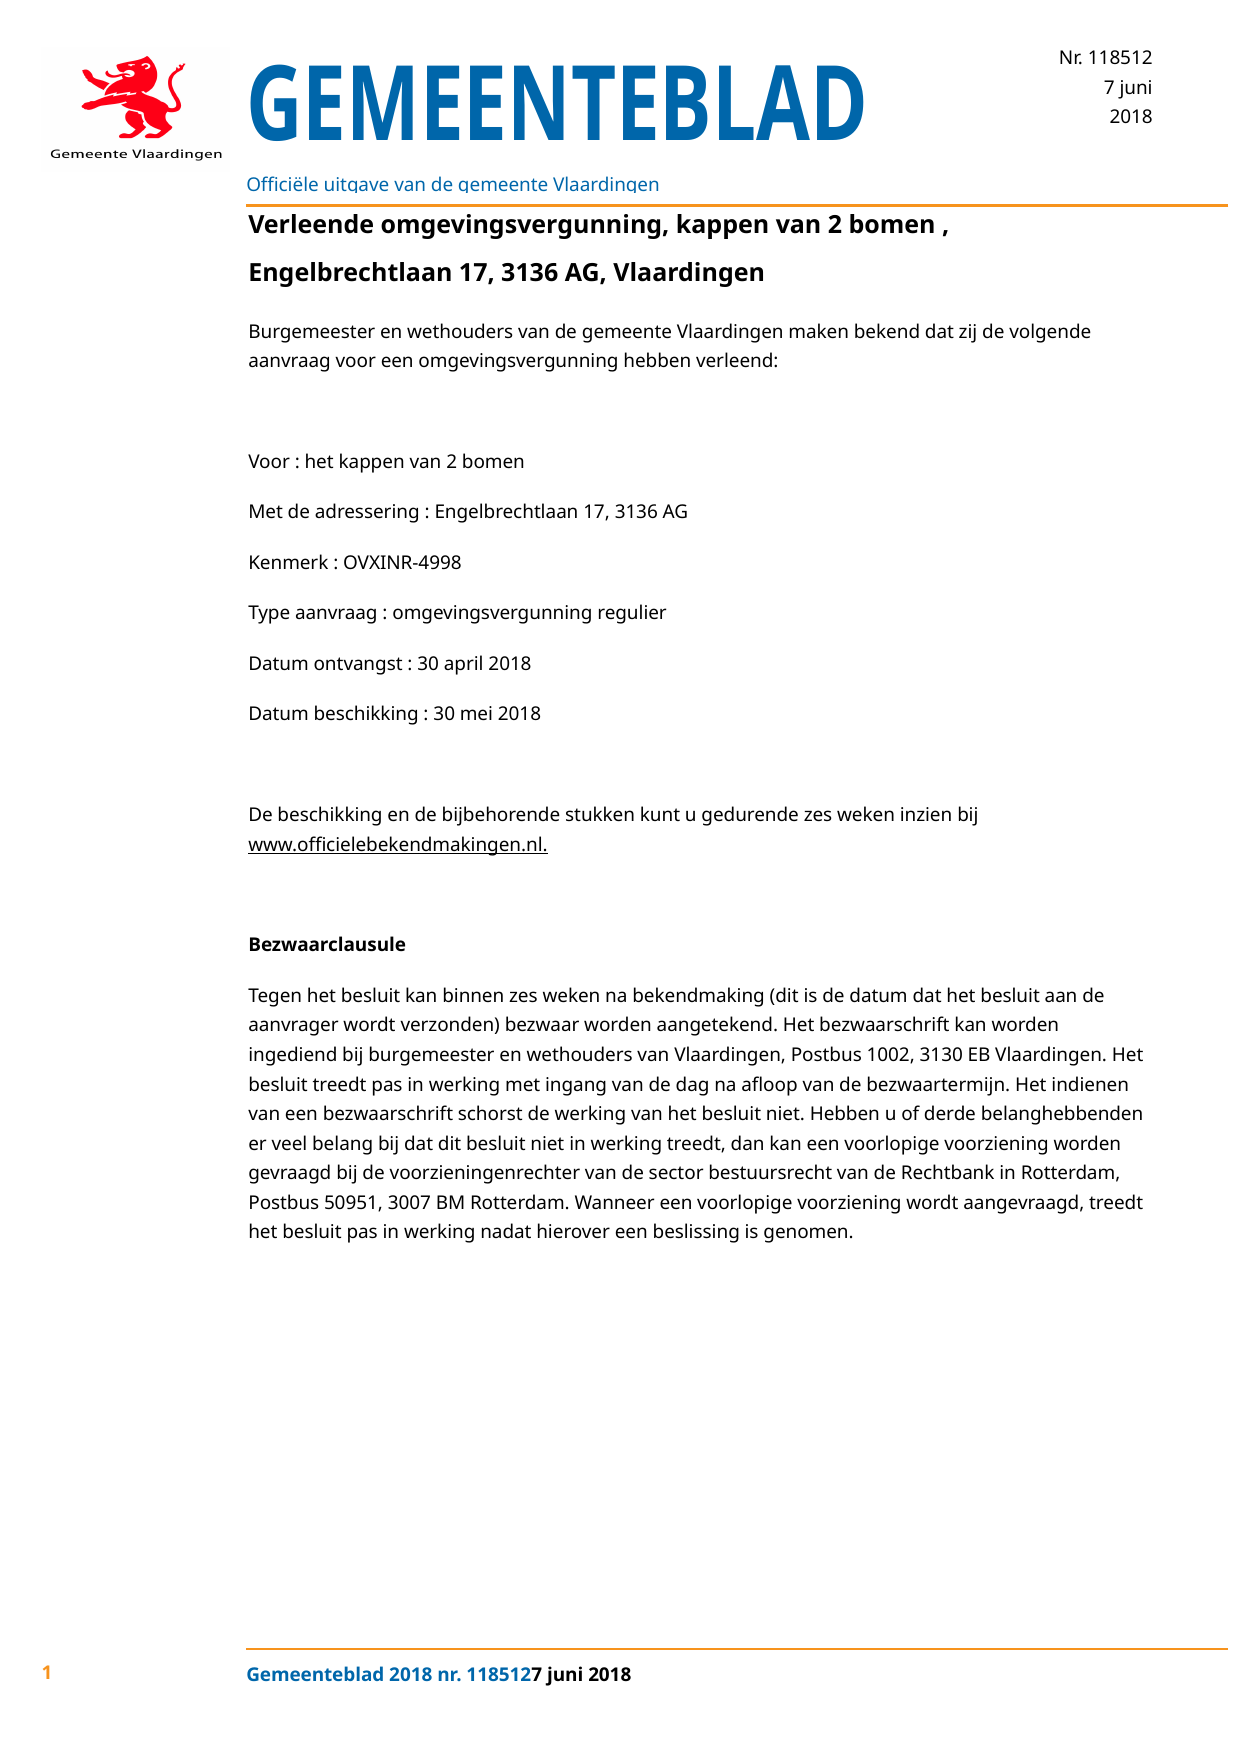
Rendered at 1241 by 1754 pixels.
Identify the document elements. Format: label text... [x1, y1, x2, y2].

text De beschikking en de bijbehorende stukken kunt u gedurende zes weken inzien bij www.officielebekendmakingen.nl. [248, 801, 1152, 857]
text Met de adressering : Engelbrechtlaan 17, 3136 AG [248, 499, 1152, 524]
text Datum beschikking : 30 mei 2018 [248, 700, 1152, 726]
text Kenmerk : OVXINR-4998 [248, 549, 1152, 575]
text Tegen het besluit kan binnen zes weken na bekendmaking (dit is de datum dat het besluit aan de aanvrager wordt verzonden) bezwaar worden aangetekend. Het bezwaarschrift kan worden ingediend bij burgemeester en wethouders van Vlaardingen, Postbus 1002, 3130 EB Vlaardingen. Het besluit treedt pas in werking met ingang van de dag na afloop van de bezwaartermijn. Het indienen van een bezwaarschrift schorst de werking van het besluit niet. Hebben u of derde belanghebbenden er veel belang bij dat dit besluit niet in werking treedt, dan kan een voorlopige voorziening worden gevraagd bij de voorzieningenrechter van de sector bestuursrecht van de Rechtbank in Rotterdam, Postbus 50951, 3007 BM Rotterdam. Wanneer een voorlopige voorziening wordt aangevraagd, treedt het besluit pas in werking nadat hierover een beslissing is genomen. [248, 982, 1152, 1244]
text Datum ontvangst : 30 april 2018 [248, 650, 1152, 676]
text Burgemeester en wethouders van de gemeente Vlaardingen maken bekend dat zij de volgende aanvraag voor een omgevingsvergunning hebben verleend: [248, 318, 1152, 373]
text Verleende omgevingsvergunning, kappen van 2 bomen , Engelbrechtlaan 17, 3136 AG, Vlaardingen [248, 207, 1152, 288]
text Type aanvraag : omgevingsvergunning regulier [248, 599, 1152, 625]
text Voor : het kappen van 2 bomen [248, 448, 1152, 474]
text Bezwaarclausule [248, 932, 1152, 957]
picture [41, 47, 231, 172]
